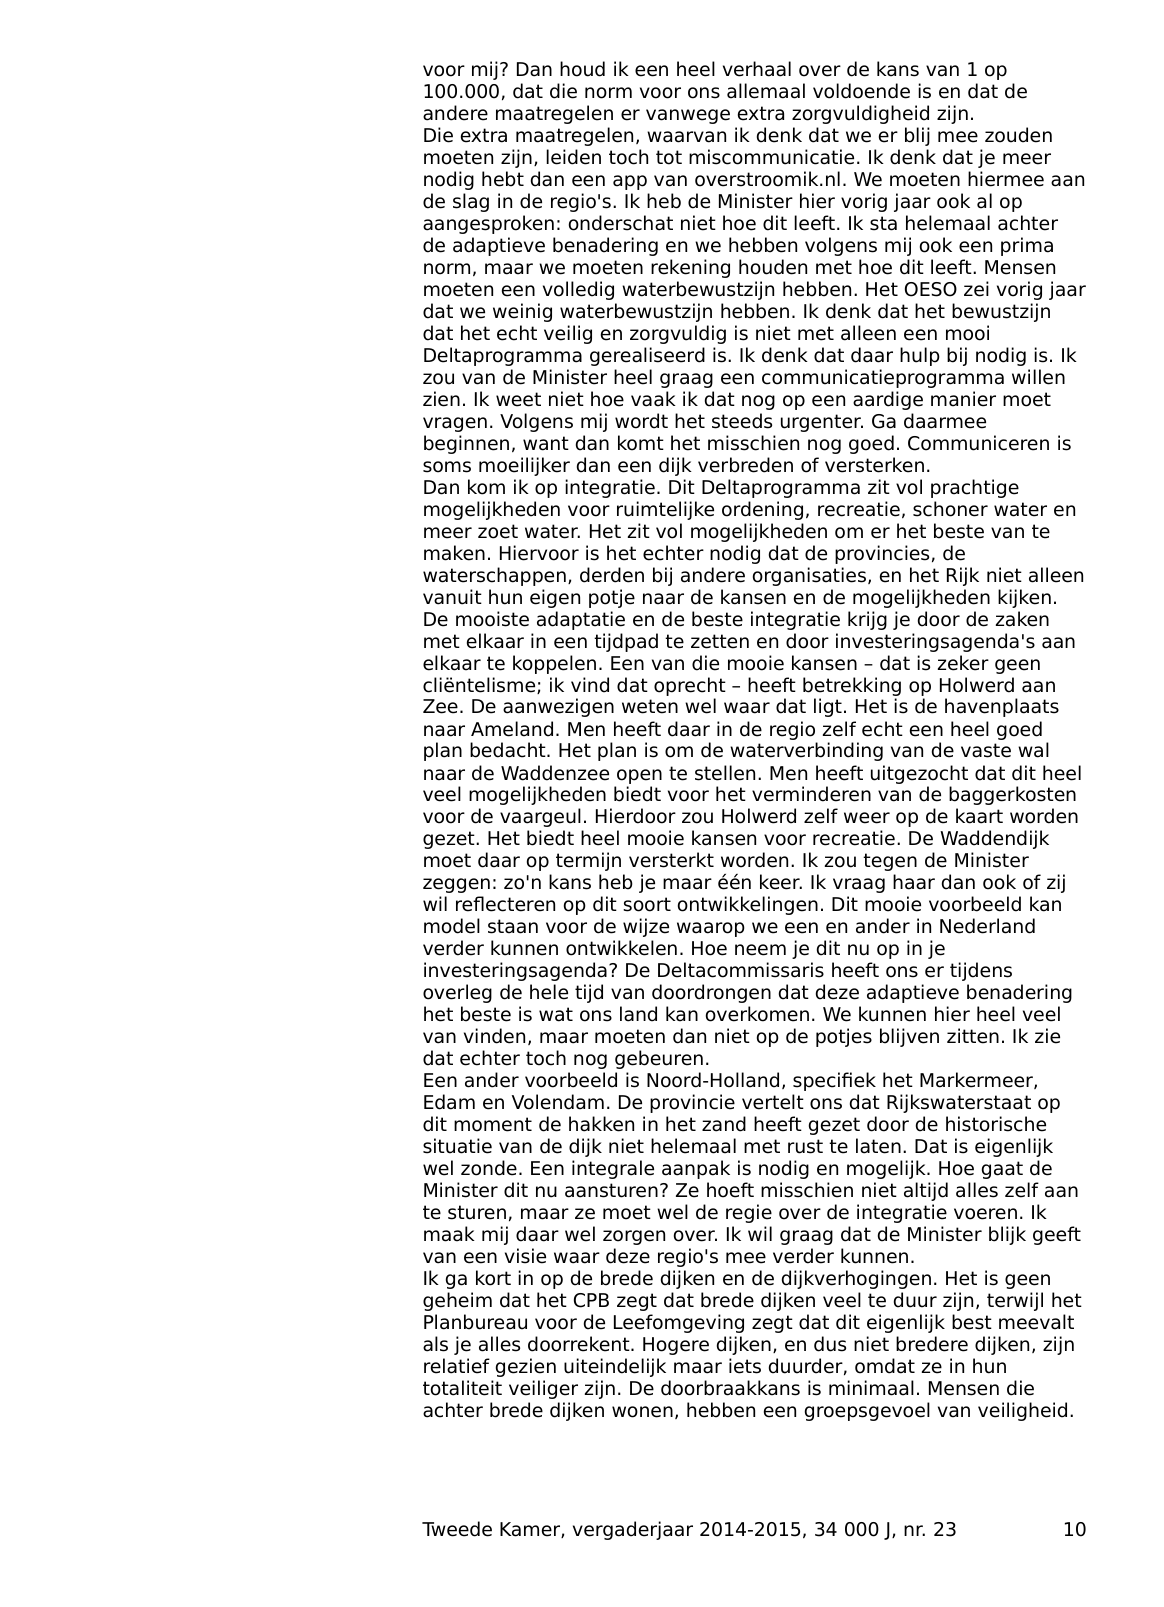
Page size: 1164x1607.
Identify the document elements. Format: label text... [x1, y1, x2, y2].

text Een ander voorbeeld is Noord-Holland, specifiek het Markermeer, Edam en Volendam. De provincie vertelt ons dat Rijkswaterstaat op dit moment de hakken in het zand heeft gezet door de historische situatie van de dijk niet helemaal met rust te laten. Dat is eigenlijk wel zonde. Een integrale aanpak is nodig en mogelijk. Hoe gaat de Minister dit nu aansturen? Ze hoeft misschien niet altijd alles zelf aan te sturen, maar ze moet wel de regie over de integratie voeren. Ik maak mij daar wel zorgen over. Ik wil graag dat de Minister blijk geeft van een visie waar deze regio's mee verder kunnen. [422, 1070, 1087, 1268]
text Dan kom ik op integratie. Dit Deltaprogramma zit vol prachtige mogelijkheden voor ruimtelijke ordening, recreatie, schoner water en meer zoet water. Het zit vol mogelijkheden om er het beste van te maken. Hiervoor is het echter nodig dat de provincies, de waterschappen, derden bij andere organisaties, en het Rijk niet alleen vanuit hun eigen potje naar de kansen en de mogelijkheden kijken. De mooiste adaptatie en de beste integratie krijg je door de zaken met elkaar in een tijdpad te zetten en door investeringsagenda's aan elkaar te koppelen. Een van die mooie kansen – dat is zeker geen cliëntelisme; ik vind dat oprecht – heeft betrekking op Holwerd aan Zee. De aanwezigen weten wel waar dat ligt. Het is de havenplaats naar Ameland. Men heeft daar in de regio zelf echt een heel goed plan bedacht. Het plan is om de waterverbinding van de vaste wal naar de Waddenzee open te stellen. Men heeft uitgezocht dat dit heel veel mogelijkheden biedt voor het verminderen van de baggerkosten voor de vaargeul. Hierdoor zou Holwerd zelf weer op de kaart worden gezet. Het biedt heel mooie kansen voor recreatie. De Waddendijk moet daar op termijn versterkt worden. Ik zou tegen de Minister zeggen: zo'n kans heb je maar één keer. Ik vraag haar dan ook of zij wil reflecteren op dit soort ontwikkelingen. Dit mooie voorbeeld kan model staan voor de wijze waarop we een en ander in Nederland verder kunnen ontwikkelen. Hoe neem je dit nu op in je investeringsagenda? De Deltacommissaris heeft ons er tijdens overleg de hele tijd van doordrongen dat deze adaptieve benadering het beste is wat ons land kan overkomen. We kunnen hier heel veel van vinden, maar moeten dan niet op de potjes blijven zitten. Ik zie dat echter toch nog gebeuren. [422, 477, 1087, 1070]
text voor mij? Dan houd ik een heel verhaal over de kans van 1 op 100.000, dat die norm voor ons allemaal voldoende is en dat de andere maatregelen er vanwege extra zorgvuldigheid zijn. [422, 59, 1087, 125]
text Ik ga kort in op de brede dijken en de dijkverhogingen. Het is geen geheim dat het CPB zegt dat brede dijken veel te duur zijn, terwijl het Planbureau voor de Leefomgeving zegt dat dit eigenlijk best meevalt als je alles doorrekent. Hogere dijken, en dus niet bredere dijken, zijn relatief gezien uiteindelijk maar iets duurder, omdat ze in hun totaliteit veiliger zijn. De doorbraakkans is minimaal. Mensen die achter brede dijken wonen, hebben een groepsgevoel van veiligheid. [422, 1268, 1087, 1422]
text Die extra maatregelen, waarvan ik denk dat we er blij mee zouden moeten zijn, leiden toch tot miscommunicatie. Ik denk dat je meer nodig hebt dan een app van overstroomik.nl. We moeten hiermee aan de slag in de regio's. Ik heb de Minister hier vorig jaar ook al op aangesproken: onderschat niet hoe dit leeft. Ik sta helemaal achter de adaptieve benadering en we hebben volgens mij ook een prima norm, maar we moeten rekening houden met hoe dit leeft. Mensen moeten een volledig waterbewustzijn hebben. Het OESO zei vorig jaar dat we weinig waterbewustzijn hebben. Ik denk dat het bewustzijn dat het echt veilig en zorgvuldig is niet met alleen een mooi Deltaprogramma gerealiseerd is. Ik denk dat daar hulp bij nodig is. Ik zou van de Minister heel graag een communicatieprogramma willen zien. Ik weet niet hoe vaak ik dat nog op een aardige manier moet vragen. Volgens mij wordt het steeds urgenter. Ga daarmee beginnen, want dan komt het misschien nog goed. Communiceren is soms moeilijker dan een dijk verbreden of versterken. [422, 125, 1087, 477]
